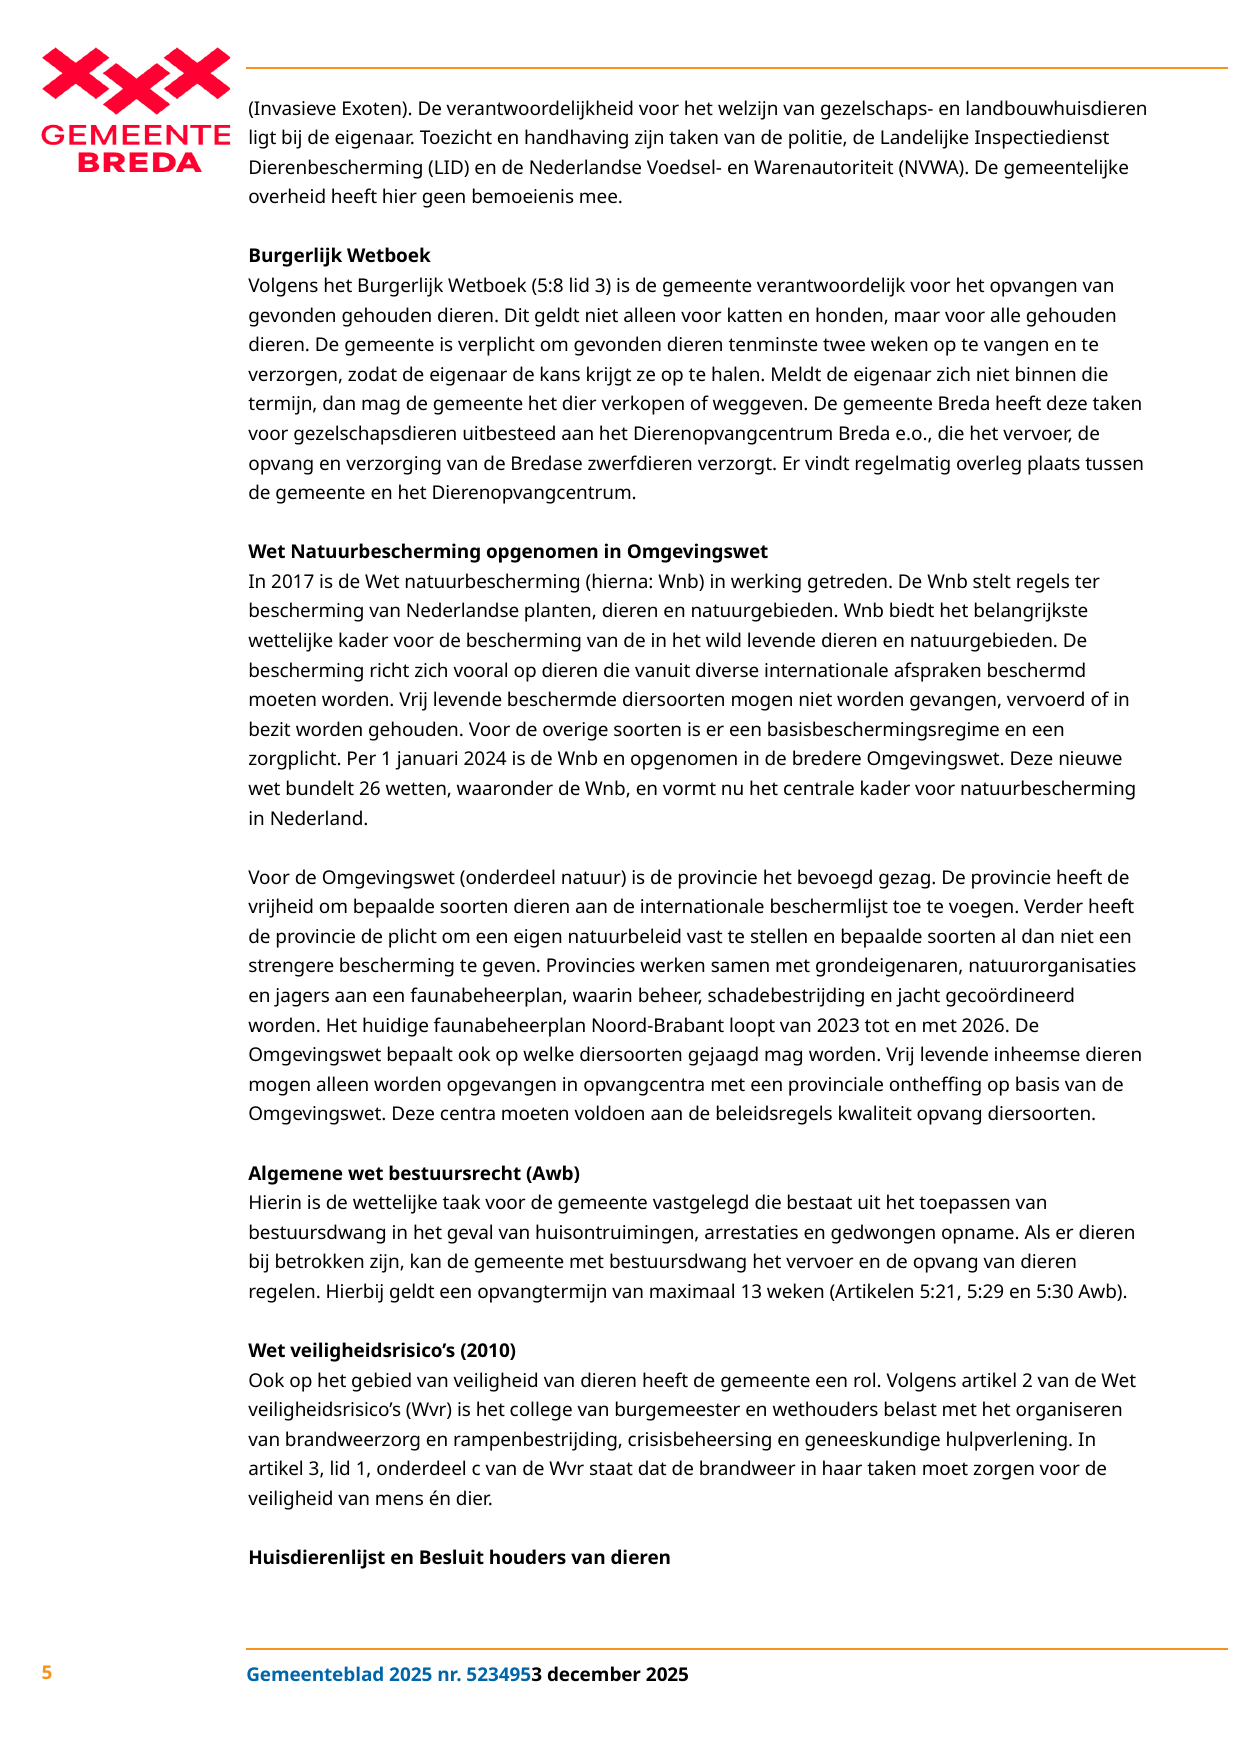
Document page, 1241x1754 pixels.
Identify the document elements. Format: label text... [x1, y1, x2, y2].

text Hierin is de wettelijke taak voor de gemeente vastgelegd die bestaat uit het toepassen van bestuursdwang in het geval van huisontruimingen, arrestaties en gedwongen opname. Als er dieren bij betrokken zijn, kan de gemeente met bestuursdwang het vervoer en de opvang van dieren regelen. Hierbij geldt een opvangtermijn van maximaal 13 weken (Artikelen 5:21, 5:29 en 5:30 Awb). [248, 1189, 1152, 1304]
text Burgerlijk Wetboek [248, 243, 1152, 268]
picture [41, 47, 231, 172]
text Huisdierenlijst en Besluit houders van dieren [248, 1544, 1152, 1570]
text In 2017 is de Wet natuurbescherming (hierna: Wnb) in werking getreden. De Wnb stelt regels ter bescherming van Nederlandse planten, dieren en natuurgebieden. Wnb biedt het belangrijkste wettelijke kader voor de bescherming van de in het wild levende dieren en natuurgebieden. De bescherming richt zich vooral op dieren die vanuit diverse internationale afspraken beschermd moeten worden. Vrij levende beschermde diersoorten mogen niet worden gevangen, vervoerd of in bezit worden gehouden. Voor de overige soorten is er een basisbeschermingsregime en een zorgplicht. Per 1 januari 2024 is de Wnb en opgenomen in de bredere Omgevingswet. Deze nieuwe wet bundelt 26 wetten, waaronder de Wnb, en vormt nu het centrale kader voor natuurbescherming in Nederland. [248, 568, 1152, 831]
text Wet veiligheidsrisico’s (2010) [248, 1337, 1152, 1363]
text Voor de Omgevingswet (onderdeel natuur) is de provincie het bevoegd gezag. De provincie heeft de vrijheid om bepaalde soorten dieren aan de internationale beschermlijst toe te voegen. Verder heeft de provincie de plicht om een eigen natuurbeleid vast te stellen en bepaalde soorten al dan niet een strengere bescherming te geven. Provincies werken samen met grondeigenaren, natuurorganisaties en jagers aan een faunabeheerplan, waarin beheer, schadebestrijding en jacht gecoördineerd worden. Het huidige faunabeheerplan Noord-Brabant loopt van 2023 tot en met 2026. De Omgevingswet bepaalt ook op welke diersoorten gejaagd mag worden. Vrij levende inheemse dieren mogen alleen worden opgevangen in opvangcentra met een provinciale ontheffing op basis van de Omgevingswet. Deze centra moeten voldoen aan de beleidsregels kwaliteit opvang diersoorten. [248, 864, 1152, 1126]
text Algemene wet bestuursrecht (Awb) [248, 1160, 1152, 1186]
text (Invasieve Exoten). De verantwoordelijkheid voor het welzijn van gezelschaps- en landbouwhuisdieren ligt bij de eigenaar. Toezicht en handhaving zijn taken van de politie, de Landelijke Inspectiedienst Dierenbescherming (LID) en de Nederlandse Voedsel- en Warenautoriteit (NVWA). De gemeentelijke overheid heeft hier geen bemoeienis mee. [248, 95, 1152, 209]
text Ook op het gebied van veiligheid van dieren heeft de gemeente een rol. Volgens artikel 2 van de Wet veiligheidsrisico’s (Wvr) is het college van burgemeester en wethouders belast met het organiseren van brandweerzorg en rampenbestrijding, crisisbeheersing en geneeskundige hulpverlening. In artikel 3, lid 1, onderdeel c van de Wvr staat dat de brandweer in haar taken moet zorgen voor de veiligheid van mens én dier. [248, 1367, 1152, 1511]
text Volgens het Burgerlijk Wetboek (5:8 lid 3) is de gemeente verantwoordelijk voor het opvangen van gevonden gehouden dieren. Dit geldt niet alleen voor katten en honden, maar voor alle gehouden dieren. De gemeente is verplicht om gevonden dieren tenminste twee weken op te vangen en te verzorgen, zodat de eigenaar de kans krijgt ze op te halen. Meldt de eigenaar zich niet binnen die termijn, dan mag de gemeente het dier verkopen of weggeven. De gemeente Breda heeft deze taken voor gezelschapsdieren uitbesteed aan het Dierenopvangcentrum Breda e.o., die het vervoer, de opvang en verzorging van de Bredase zwerfdieren verzorgt. Er vindt regelmatig overleg plaats tussen de gemeente en het Dierenopvangcentrum. [248, 272, 1152, 505]
text Wet Natuurbescherming opgenomen in Omgevingswet [248, 538, 1152, 564]
